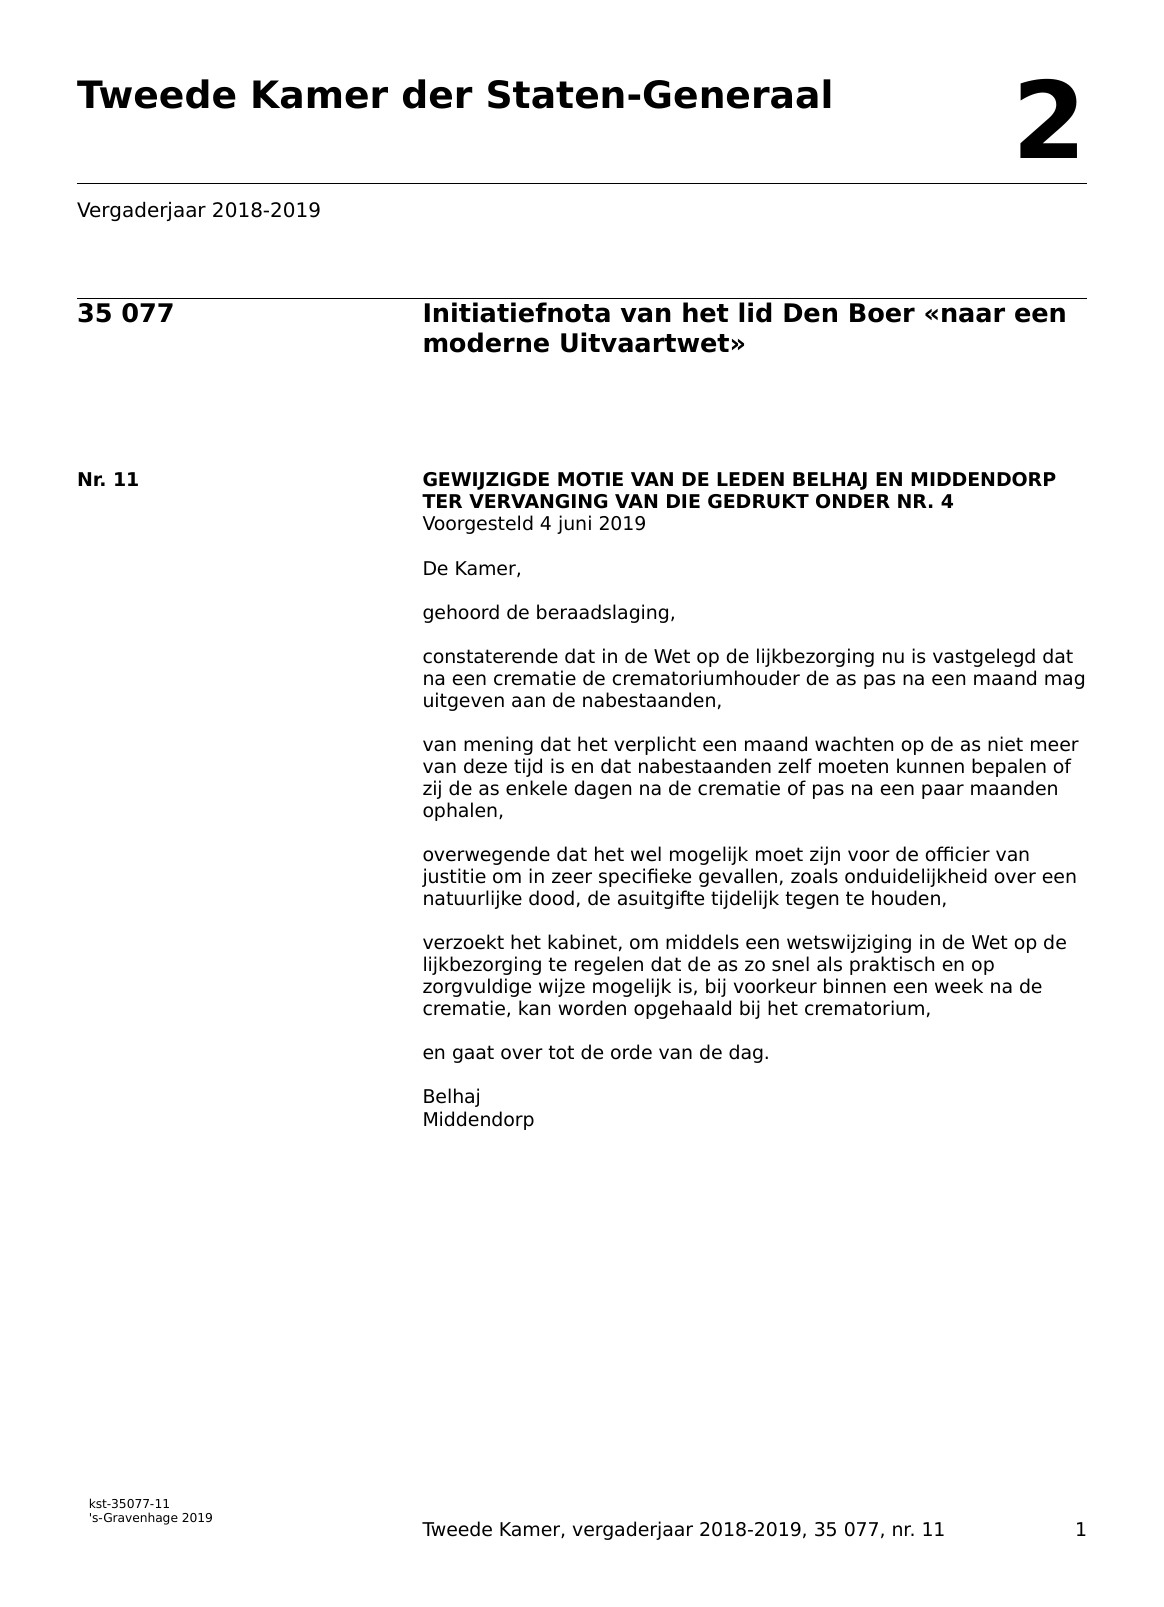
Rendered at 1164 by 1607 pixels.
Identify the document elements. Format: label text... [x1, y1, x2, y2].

text en gaat over tot de orde van de dag. [422, 1042, 1087, 1064]
text Voorgesteld 4 juni 2019 [422, 513, 1087, 535]
text kst-35077-11 [88, 1497, 323, 1511]
text gehoord de beraadslaging, [422, 602, 1087, 624]
table_header 2 [886, 59, 1087, 183]
subtitle 35 077 Initiatiefnota van het lid Den Boer «naar een moderne Uitvaartwet» [77, 299, 1087, 358]
table_header Tweede Kamer der Staten-Generaal [77, 59, 886, 183]
text 's-Gravenhage 2019 [88, 1511, 323, 1525]
text Belhaj [422, 1086, 1087, 1108]
text overwegende dat het wel mogelijk moet zijn voor de officier van justitie om in zeer specifieke gevallen, zoals onduidelijkheid over een natuurlijke dood, de asuitgifte tijdelijk tegen te houden, [422, 844, 1087, 910]
table_cell Vergaderjaar 2018-2019 [77, 184, 1087, 298]
text constaterende dat in de Wet op de lijkbezorging nu is vastgelegd dat na een crematie de crematoriumhouder de as pas na een maand mag uitgeven aan de nabestaanden, [422, 646, 1087, 712]
text De Kamer, [422, 557, 1087, 579]
text van mening dat het verplicht een maand wachten op de as niet meer van deze tijd is en dat nabestaanden zelf moeten kunnen bepalen of zij de as enkele dagen na de crematie of pas na een paar maanden ophalen, [422, 734, 1087, 822]
subtitle Nr. 11 GEWIJZIGDE MOTIE VAN DE LEDEN BELHAJ EN MIDDENDORP TER VERVANGING VAN DIE GEDRUKT ONDER NR. 4 [77, 469, 1087, 513]
text verzoekt het kabinet, om middels een wetswijziging in de Wet op de lijkbezorging te regelen dat de as zo snel als praktisch en op zorgvuldige wijze mogelijk is, bij voorkeur binnen een week na de crematie, kan worden opgehaald bij het crematorium, [422, 932, 1087, 1020]
text Middendorp [422, 1108, 1087, 1130]
